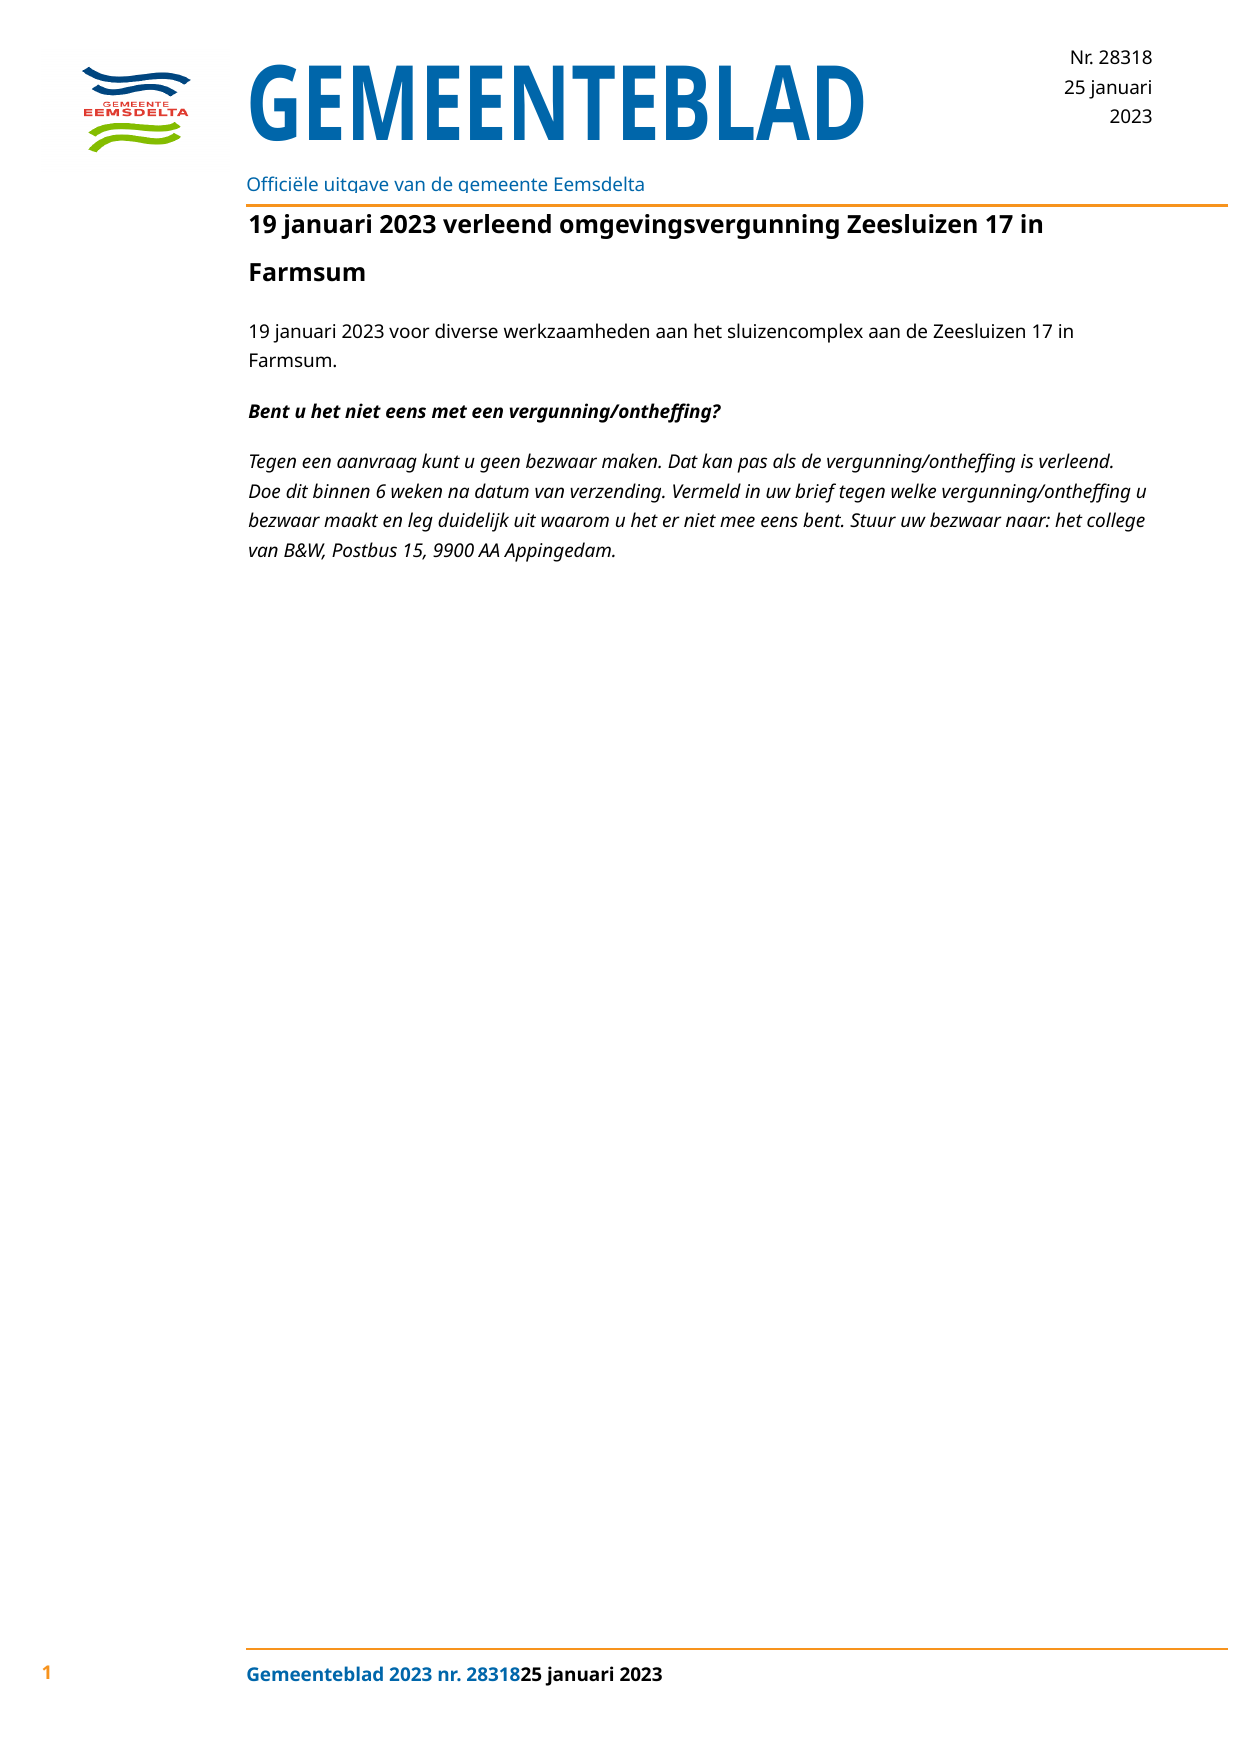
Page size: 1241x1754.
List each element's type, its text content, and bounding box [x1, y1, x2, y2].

text Tegen een aanvraag kunt u geen bezwaar maken. Dat kan pas als de vergunning/ontheffing is verleend. Doe dit binnen 6 weken na datum van verzending. Vermeld in uw brief tegen welke vergunning/ontheffing u bezwaar maakt en leg duidelijk uit waarom u het er niet mee eens bent. Stuur uw bezwaar naar: het college van B&W, Postbus 15, 9900 AA Appingedam. [248, 448, 1152, 563]
picture [41, 47, 231, 172]
text 19 januari 2023 voor diverse werkzaamheden aan het sluizencomplex aan de Zeesluizen 17 in Farmsum. [248, 318, 1152, 373]
text 19 januari 2023 verleend omgevingsvergunning Zeesluizen 17 in Farmsum [248, 207, 1152, 288]
text Bent u het niet eens met een vergunning/ontheffing? [248, 398, 1152, 424]
